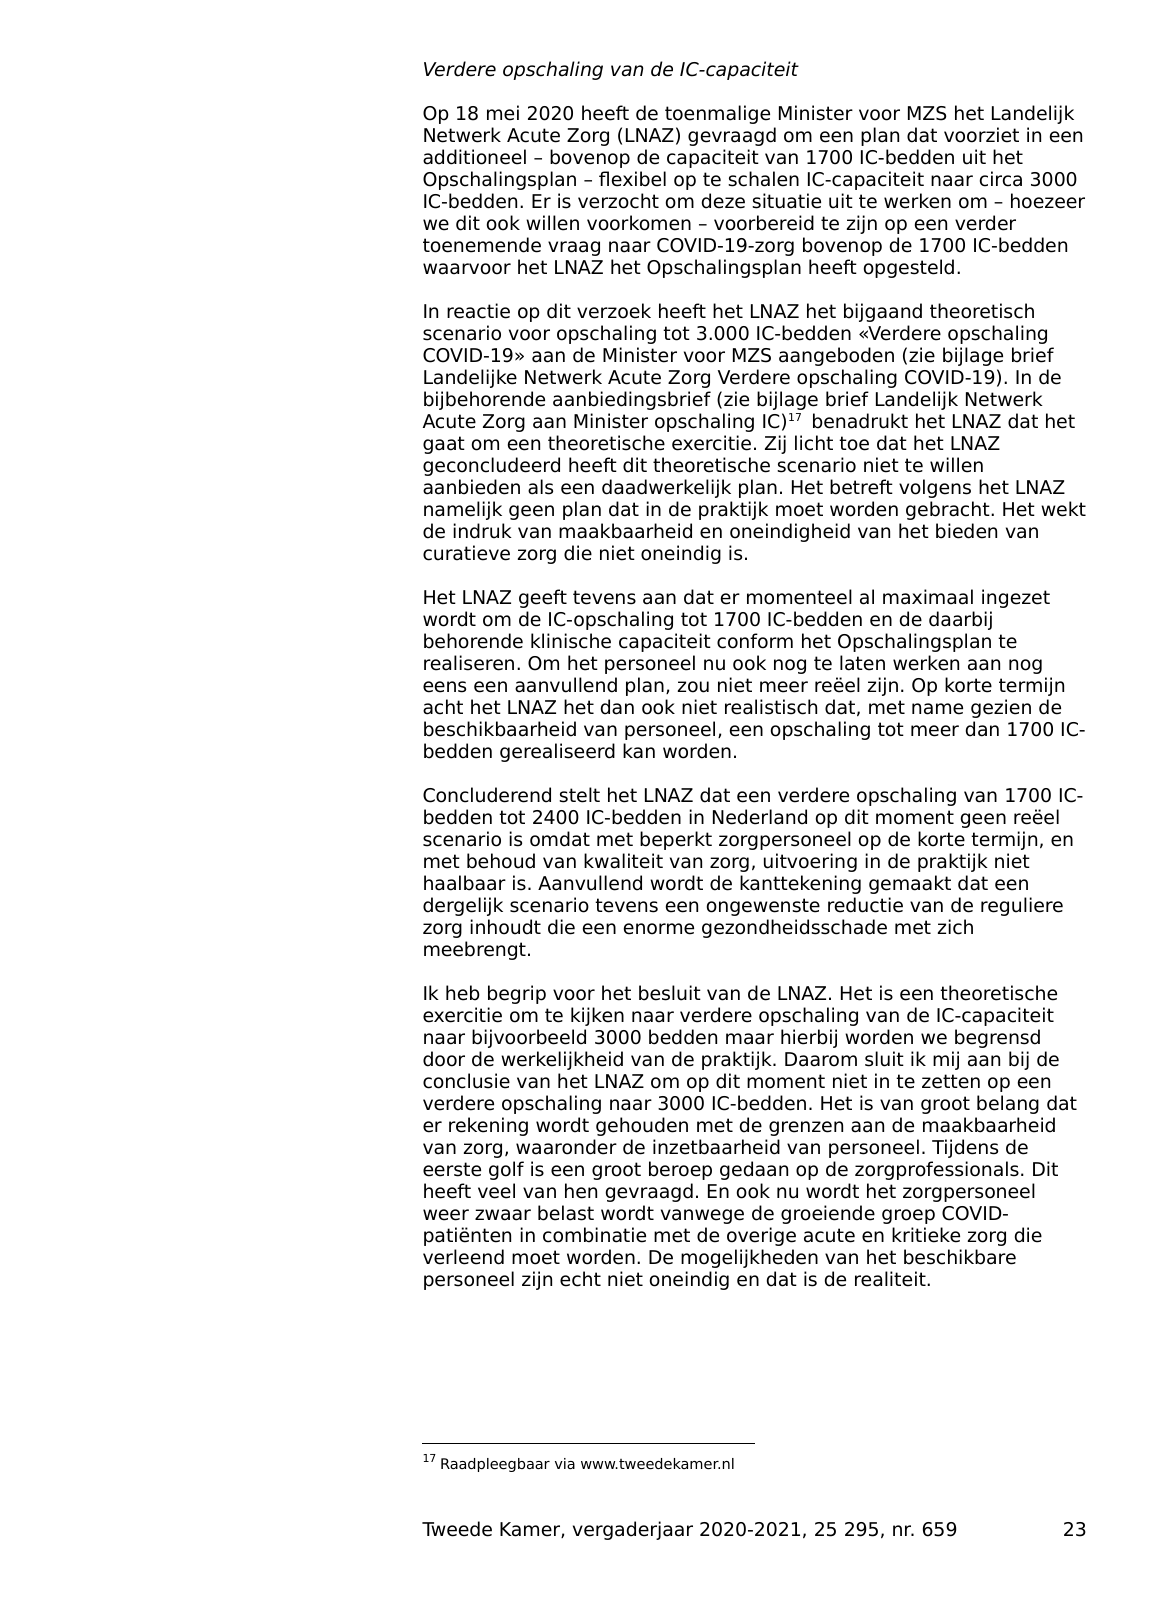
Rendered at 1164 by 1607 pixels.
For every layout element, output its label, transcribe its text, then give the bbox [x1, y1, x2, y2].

text Ik heb begrip voor het besluit van de LNAZ. Het is een theoretische exercitie om te kijken naar verdere opschaling van de IC-capaciteit naar bijvoorbeeld 3000 bedden maar hierbij worden we begrensd door de werkelijkheid van de praktijk. Daarom sluit ik mij aan bij de conclusie van het LNAZ om op dit moment niet in te zetten op een verdere opschaling naar 3000 IC-bedden. Het is van groot belang dat er rekening wordt gehouden met de grenzen aan de maakbaarheid van zorg, waaronder de inzetbaarheid van personeel. Tijdens de eerste golf is een groot beroep gedaan op de zorgprofessionals. Dit heeft veel van hen gevraagd. En ook nu wordt het zorgpersoneel weer zwaar belast wordt vanwege de groeiende groep COVID-patiënten in combinatie met de overige acute en kritieke zorg die verleend moet worden. De mogelijkheden van het beschikbare personeel zijn echt niet oneindig en dat is de realiteit. [422, 983, 1087, 1291]
text Op 18 mei 2020 heeft de toenmalige Minister voor MZS het Landelijk Netwerk Acute Zorg (LNAZ) gevraagd om een plan dat voorziet in een additioneel – bovenop de capaciteit van 1700 IC-bedden uit het Opschalingsplan – flexibel op te schalen IC-capaciteit naar circa 3000 IC-bedden. Er is verzocht om deze situatie uit te werken om – hoezeer we dit ook willen voorkomen – voorbereid te zijn op een verder toenemende vraag naar COVID-19-zorg bovenop de 1700 IC-bedden waarvoor het LNAZ het Opschalingsplan heeft opgesteld. [422, 103, 1087, 279]
text Raadpleegbaar via www.tweedekamer.nl [422, 1452, 1087, 1474]
text Het LNAZ geeft tevens aan dat er momenteel al maximaal ingezet wordt om de IC-opschaling tot 1700 IC-bedden en de daarbij behorende klinische capaciteit conform het Opschalingsplan te realiseren. Om het personeel nu ook nog te laten werken aan nog eens een aanvullend plan, zou niet meer reëel zijn. Op korte termijn acht het LNAZ het dan ook niet realistisch dat, met name gezien de beschikbaarheid van personeel, een opschaling tot meer dan 1700 IC-bedden gerealiseerd kan worden. [422, 587, 1087, 763]
text In reactie op dit verzoek heeft het LNAZ het bijgaand theoretisch scenario voor opschaling tot 3.000 IC-bedden «Verdere opschaling COVID-19» aan de Minister voor MZS aangeboden (zie bijlage brief Landelijke Netwerk Acute Zorg Verdere opschaling COVID-19). In de bijbehorende aanbiedingsbrief (zie bijlage brief Landelijk Netwerk Acute Zorg aan Minister opschaling IC) benadrukt het LNAZ dat het gaat om een theoretische exercitie. Zij licht toe dat het LNAZ geconcludeerd heeft dit theoretische scenario niet te willen aanbieden als een daadwerkelijk plan. Het betreft volgens het LNAZ namelijk geen plan dat in de praktijk moet worden gebracht. Het wekt de indruk van maakbaarheid en oneindigheid van het bieden van curatieve zorg die niet oneindig is. [422, 301, 1087, 565]
text Concluderend stelt het LNAZ dat een verdere opschaling van 1700 IC-bedden tot 2400 IC-bedden in Nederland op dit moment geen reëel scenario is omdat met beperkt zorgpersoneel op de korte termijn, en met behoud van kwaliteit van zorg, uitvoering in de praktijk niet haalbaar is. Aanvullend wordt de kanttekening gemaakt dat een dergelijk scenario tevens een ongewenste reductie van de reguliere zorg inhoudt die een enorme gezondheidsschade met zich meebrengt. [422, 785, 1087, 961]
subtitle Verdere opschaling van de IC-capaciteit [422, 59, 1087, 81]
